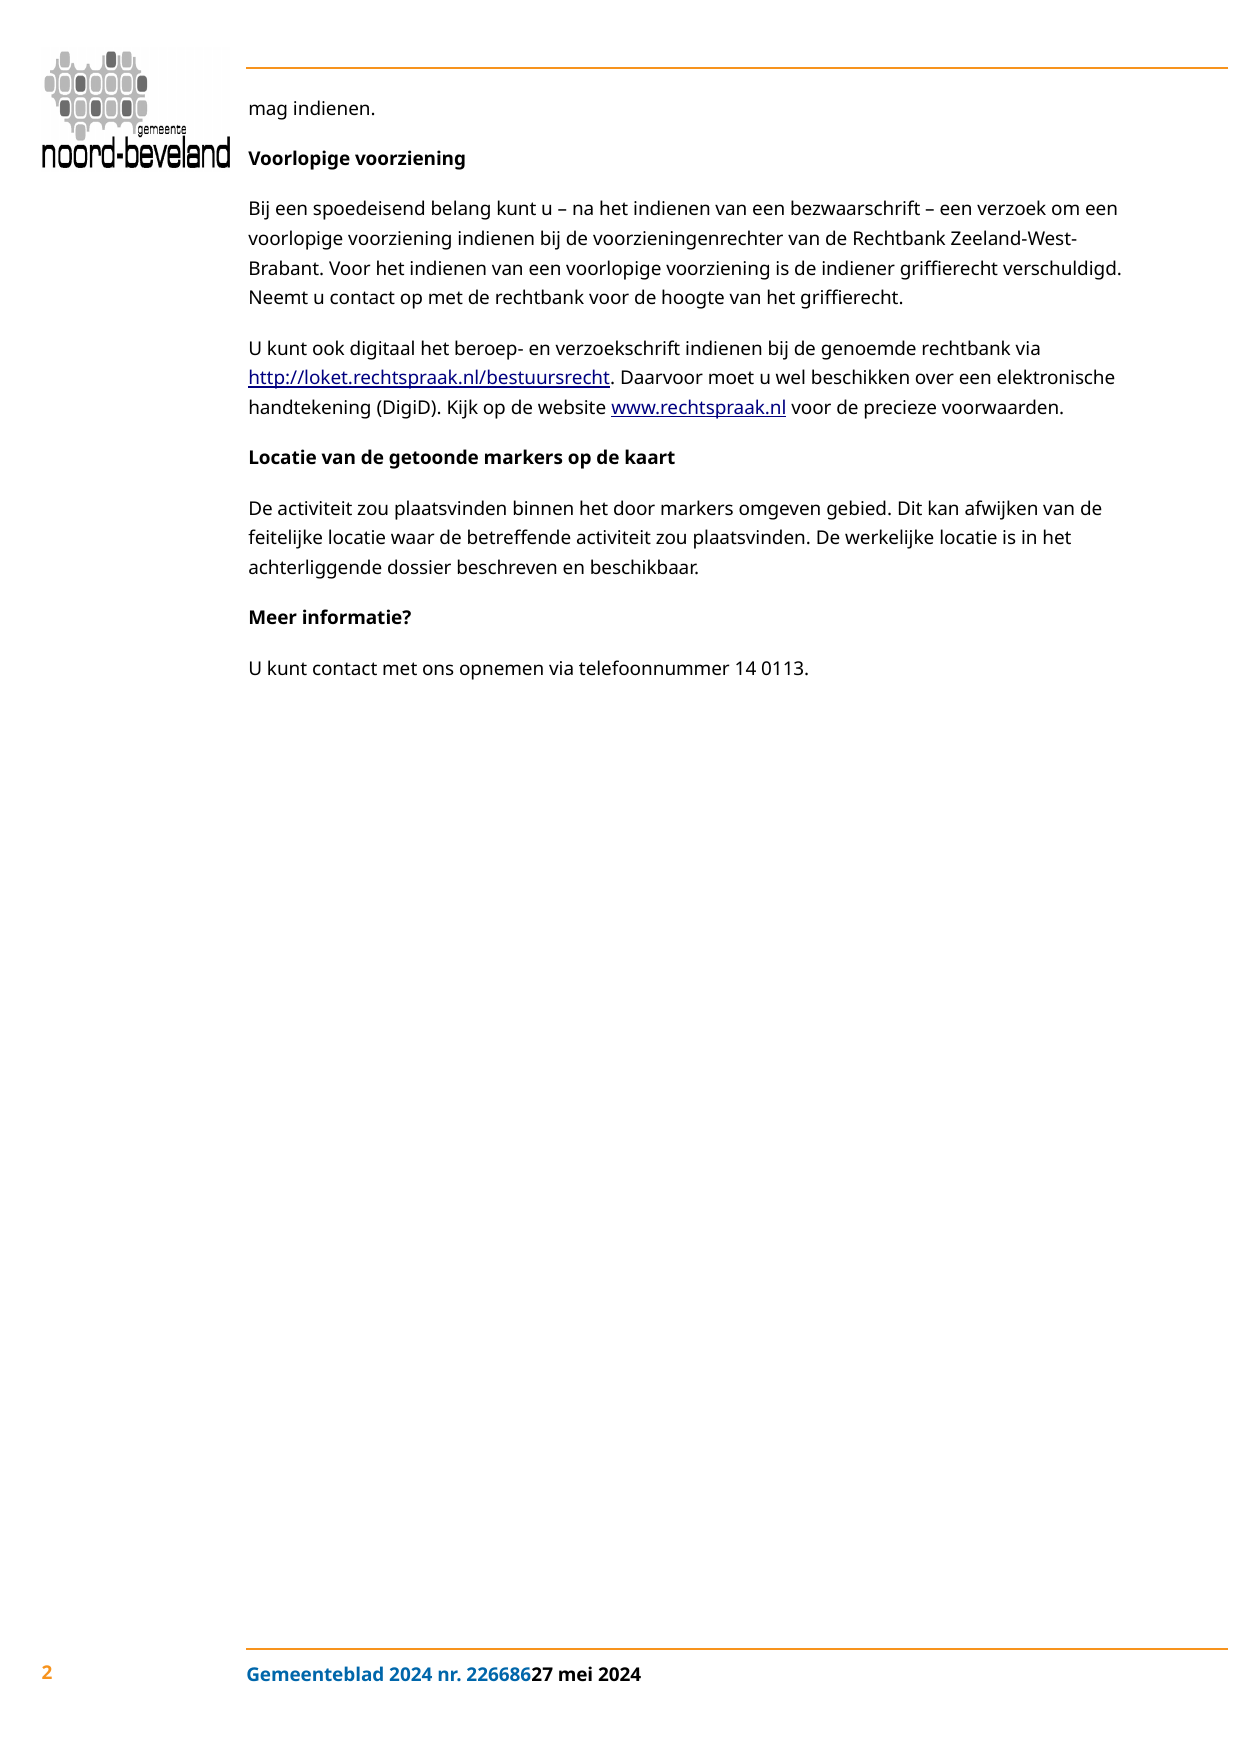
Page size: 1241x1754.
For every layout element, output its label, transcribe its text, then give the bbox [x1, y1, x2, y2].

text mag indienen. [248, 95, 1152, 121]
text U kunt ook digitaal het beroep- en verzoekschrift indienen bij de genoemde rechtbank via http://loket.rechtspraak.nl/bestuursrecht. Daarvoor moet u wel beschikken over een elektronische handtekening (DigiD). Kijk op de website www.rechtspraak.nl voor de precieze voorwaarden. [248, 335, 1152, 420]
text Voorlopige voorziening [248, 145, 1152, 171]
text Meer informatie? [248, 604, 1152, 630]
text De activiteit zou plaatsvinden binnen het door markers omgeven gebied. Dit kan afwijken van de feitelijke locatie waar de betreffende activiteit zou plaatsvinden. De werkelijke locatie is in het achterliggende dossier beschreven en beschikbaar. [248, 495, 1152, 580]
picture [41, 47, 231, 172]
text Bij een spoedeisend belang kunt u – na het indienen van een bezwaarschrift – een verzoek om een voorlopige voorziening indienen bij de voorzieningenrechter van de Rechtbank Zeeland-West-Brabant. Voor het indienen van een voorlopige voorziening is de indiener griffierecht verschuldigd. Neemt u contact op met de rechtbank voor de hoogte van het griffierecht. [248, 196, 1152, 310]
text Locatie van de getoonde markers op de kaart [248, 444, 1152, 470]
text U kunt contact met ons opnemen via telefoonnummer 14 0113. [248, 655, 1152, 681]
